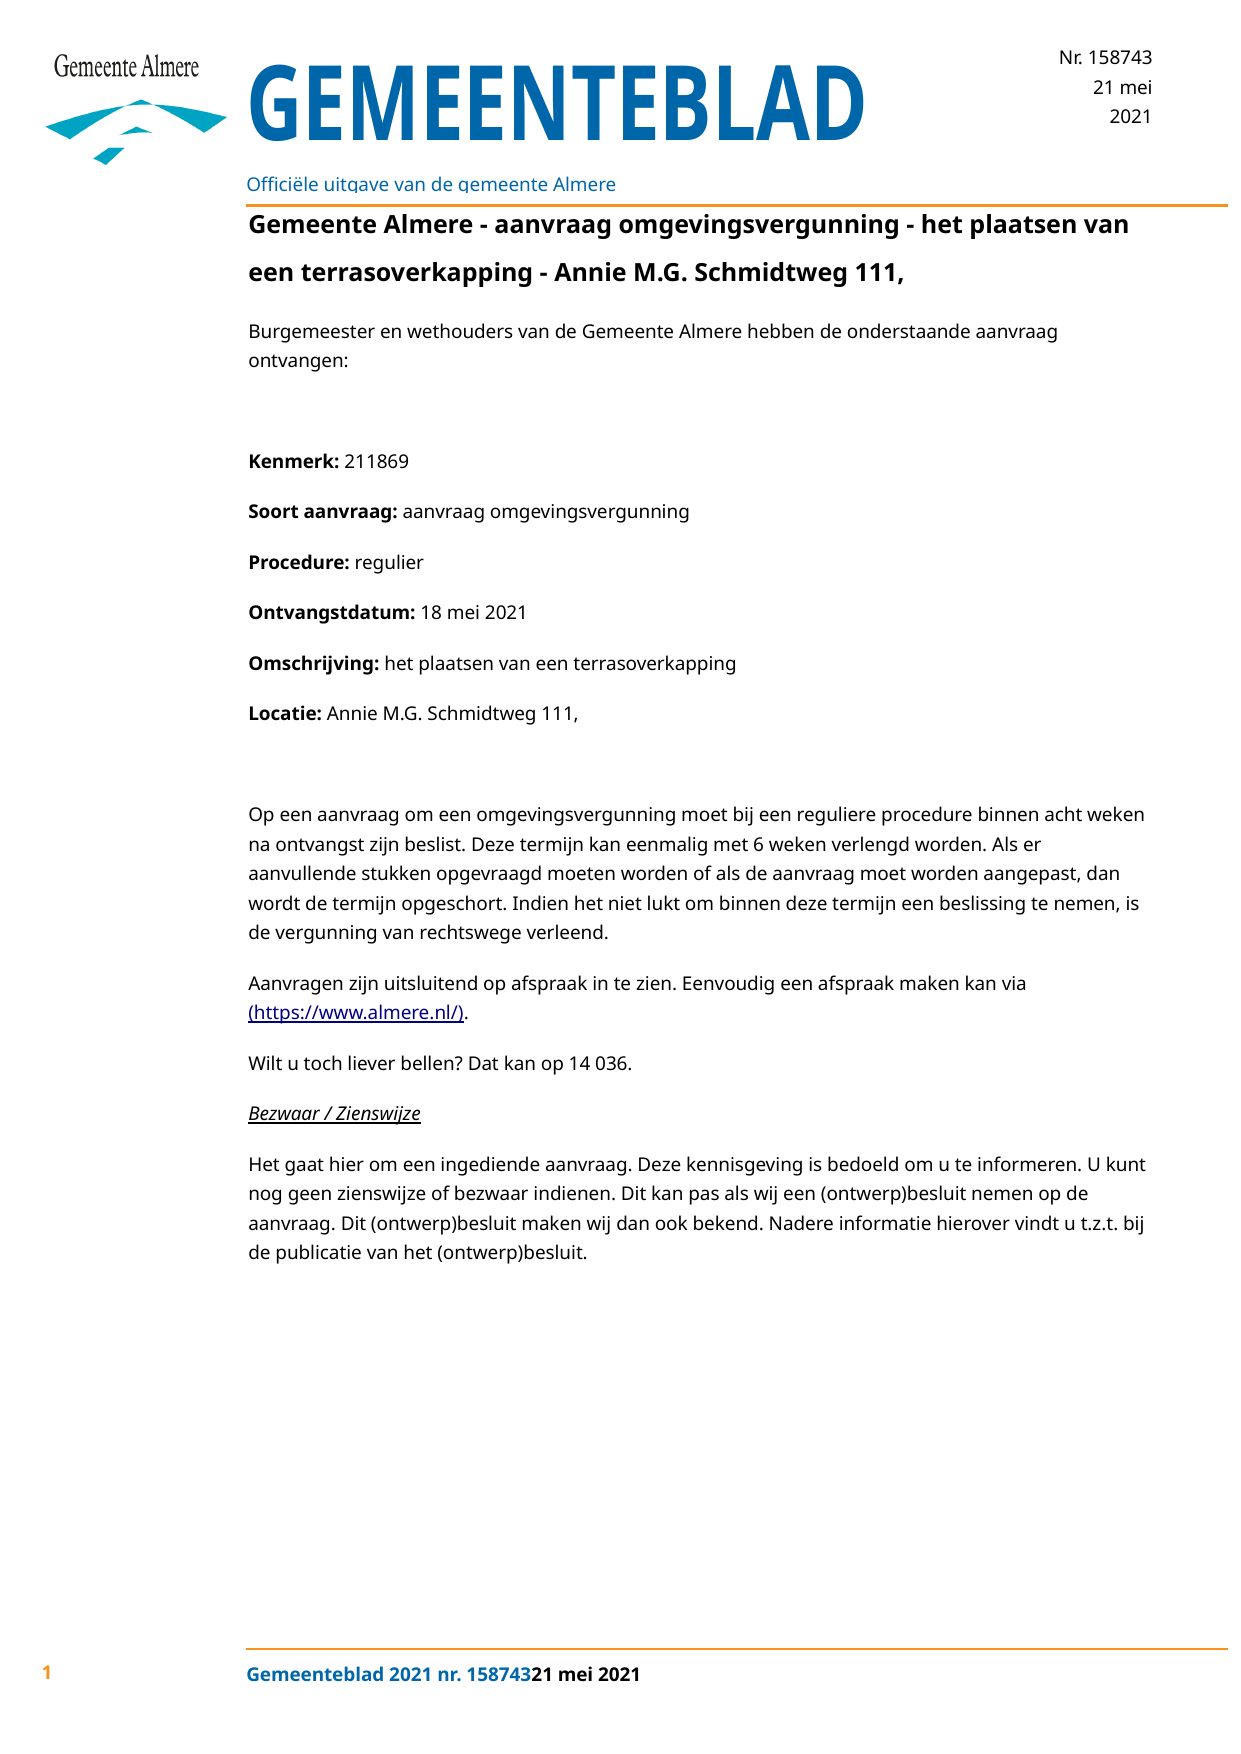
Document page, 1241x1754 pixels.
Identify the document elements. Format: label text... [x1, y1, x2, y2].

text Omschrijving: het plaatsen van een terrasoverkapping [248, 650, 1152, 676]
text Ontvangstdatum: 18 mei 2021 [248, 599, 1152, 625]
text Het gaat hier om een ingediende aanvraag. Deze kennisgeving is bedoeld om u te informeren. U kunt nog geen zienswijze of bezwaar indienen. Dit kan pas als wij een (ontwerp)besluit nemen op de aanvraag. Dit (ontwerp)besluit maken wij dan ook bekend. Nadere informatie hierover vindt u t.z.t. bij de publicatie van het (ontwerp)besluit. [248, 1151, 1152, 1265]
text Wilt u toch liever bellen? Dat kan op 14 036. [248, 1050, 1152, 1076]
text Kenmerk: 211869 [248, 448, 1152, 474]
text Soort aanvraag: aanvraag omgevingsvergunning [248, 499, 1152, 524]
text Gemeente Almere - aanvraag omgevingsvergunning - het plaatsen van een terrasoverkapping - Annie M.G. Schmidtweg 111, [248, 207, 1152, 288]
text Bezwaar / Zienswijze [248, 1100, 1152, 1126]
text Locatie: Annie M.G. Schmidtweg 111, [248, 700, 1152, 726]
text Op een aanvraag om een omgevingsvergunning moet bij een reguliere procedure binnen acht weken na ontvangst zijn beslist. Deze termijn kan eenmalig met 6 weken verlengd worden. Als er aanvullende stukken opgevraagd moeten worden of als de aanvraag moet worden aangepast, dan wordt de termijn opgeschort. Indien het niet lukt om binnen deze termijn een beslissing te nemen, is de vergunning van rechtswege verleend. [248, 801, 1152, 945]
text Aanvragen zijn uitsluitend op afspraak in te zien. Eenvoudig een afspraak maken kan via (https://www.almere.nl/). [248, 970, 1152, 1025]
picture [41, 47, 231, 172]
text Procedure: regulier [248, 549, 1152, 575]
text Burgemeester en wethouders van de Gemeente Almere hebben de onderstaande aanvraag ontvangen: [248, 318, 1152, 373]
